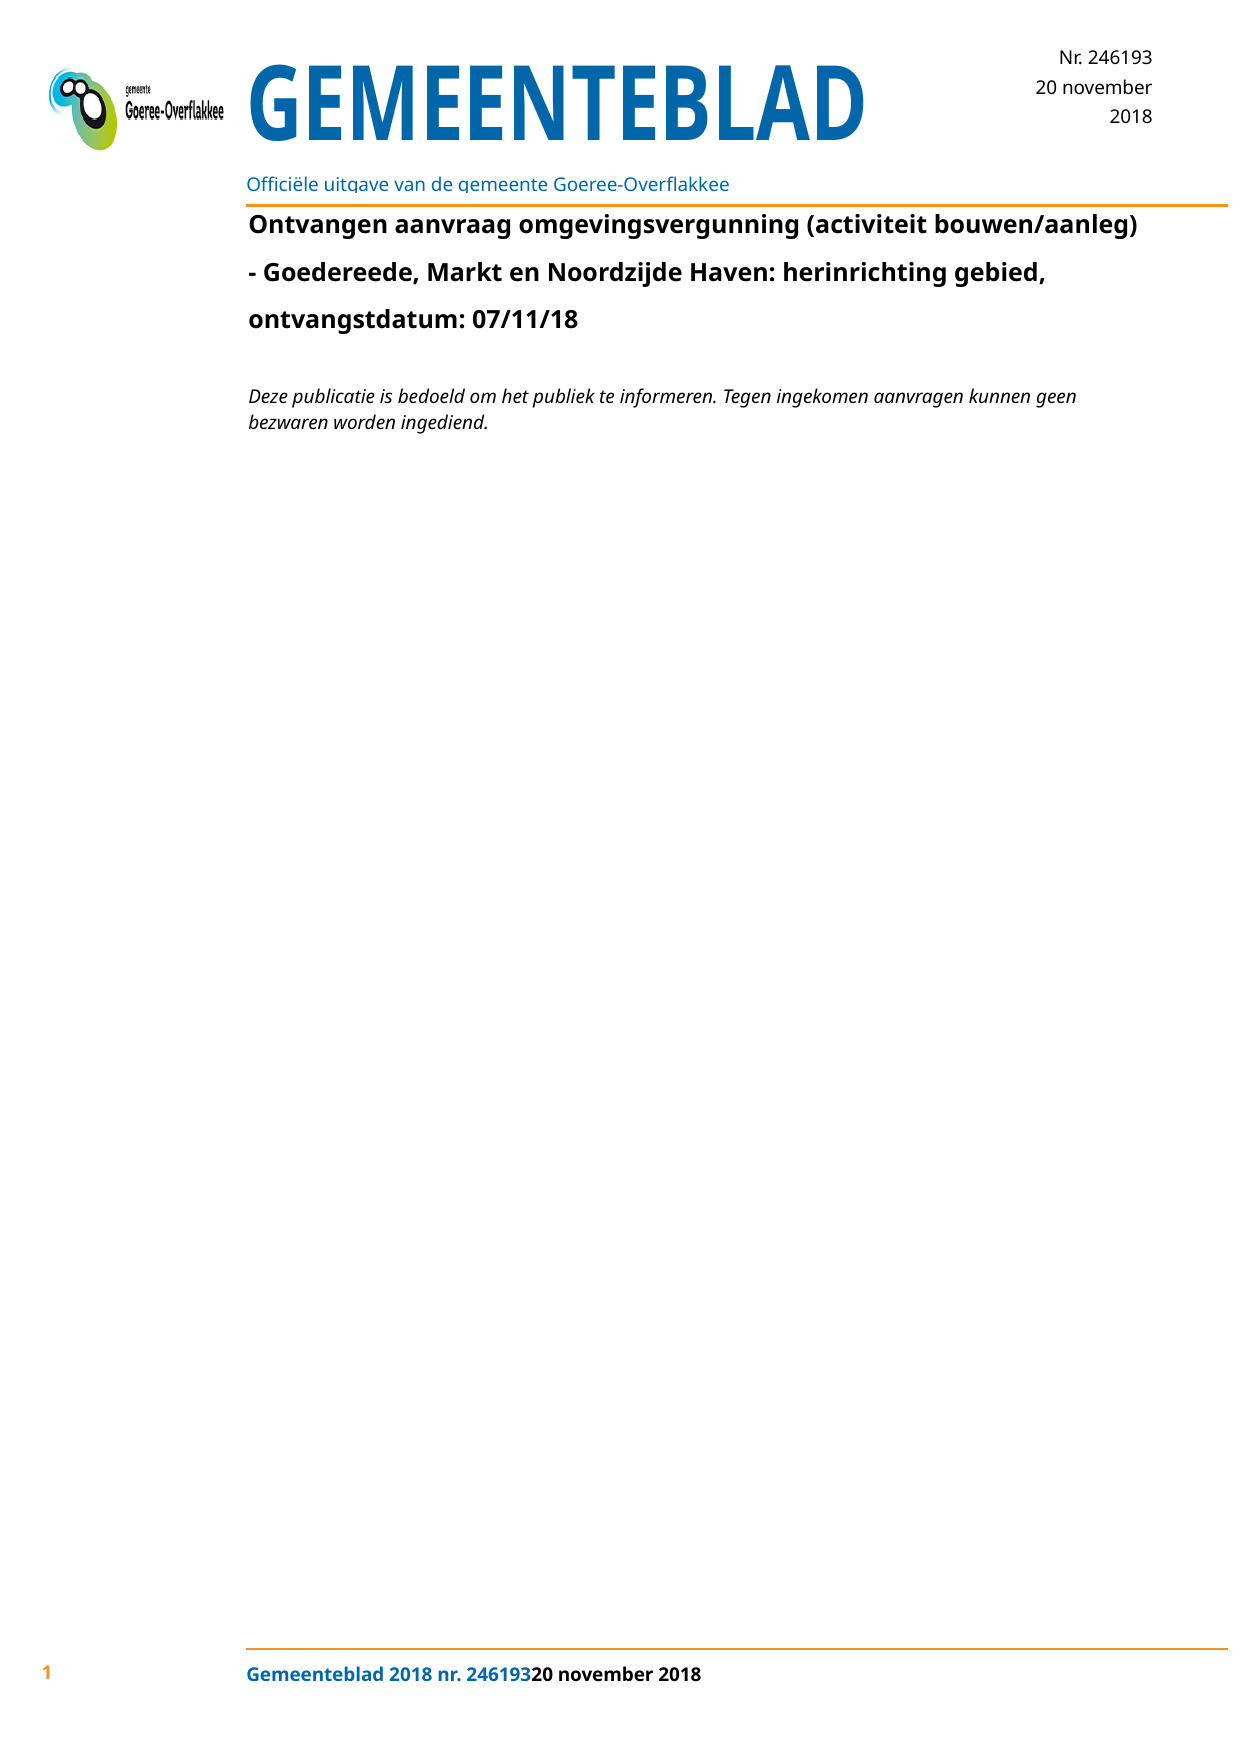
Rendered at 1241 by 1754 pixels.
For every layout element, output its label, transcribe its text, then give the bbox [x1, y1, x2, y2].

picture [41, 47, 231, 172]
text Ontvangen aanvraag omgevingsvergunning (activiteit bouwen/aanleg) - Goedereede, Markt en Noordzijde Haven: herinrichting gebied, ontvangstdatum: 07/11/18 [248, 207, 1152, 336]
text Deze publicatie is bedoeld om het publiek te informeren. Tegen ingekomen aanvragen kunnen geen bezwaren worden ingediend. [248, 384, 1152, 435]
